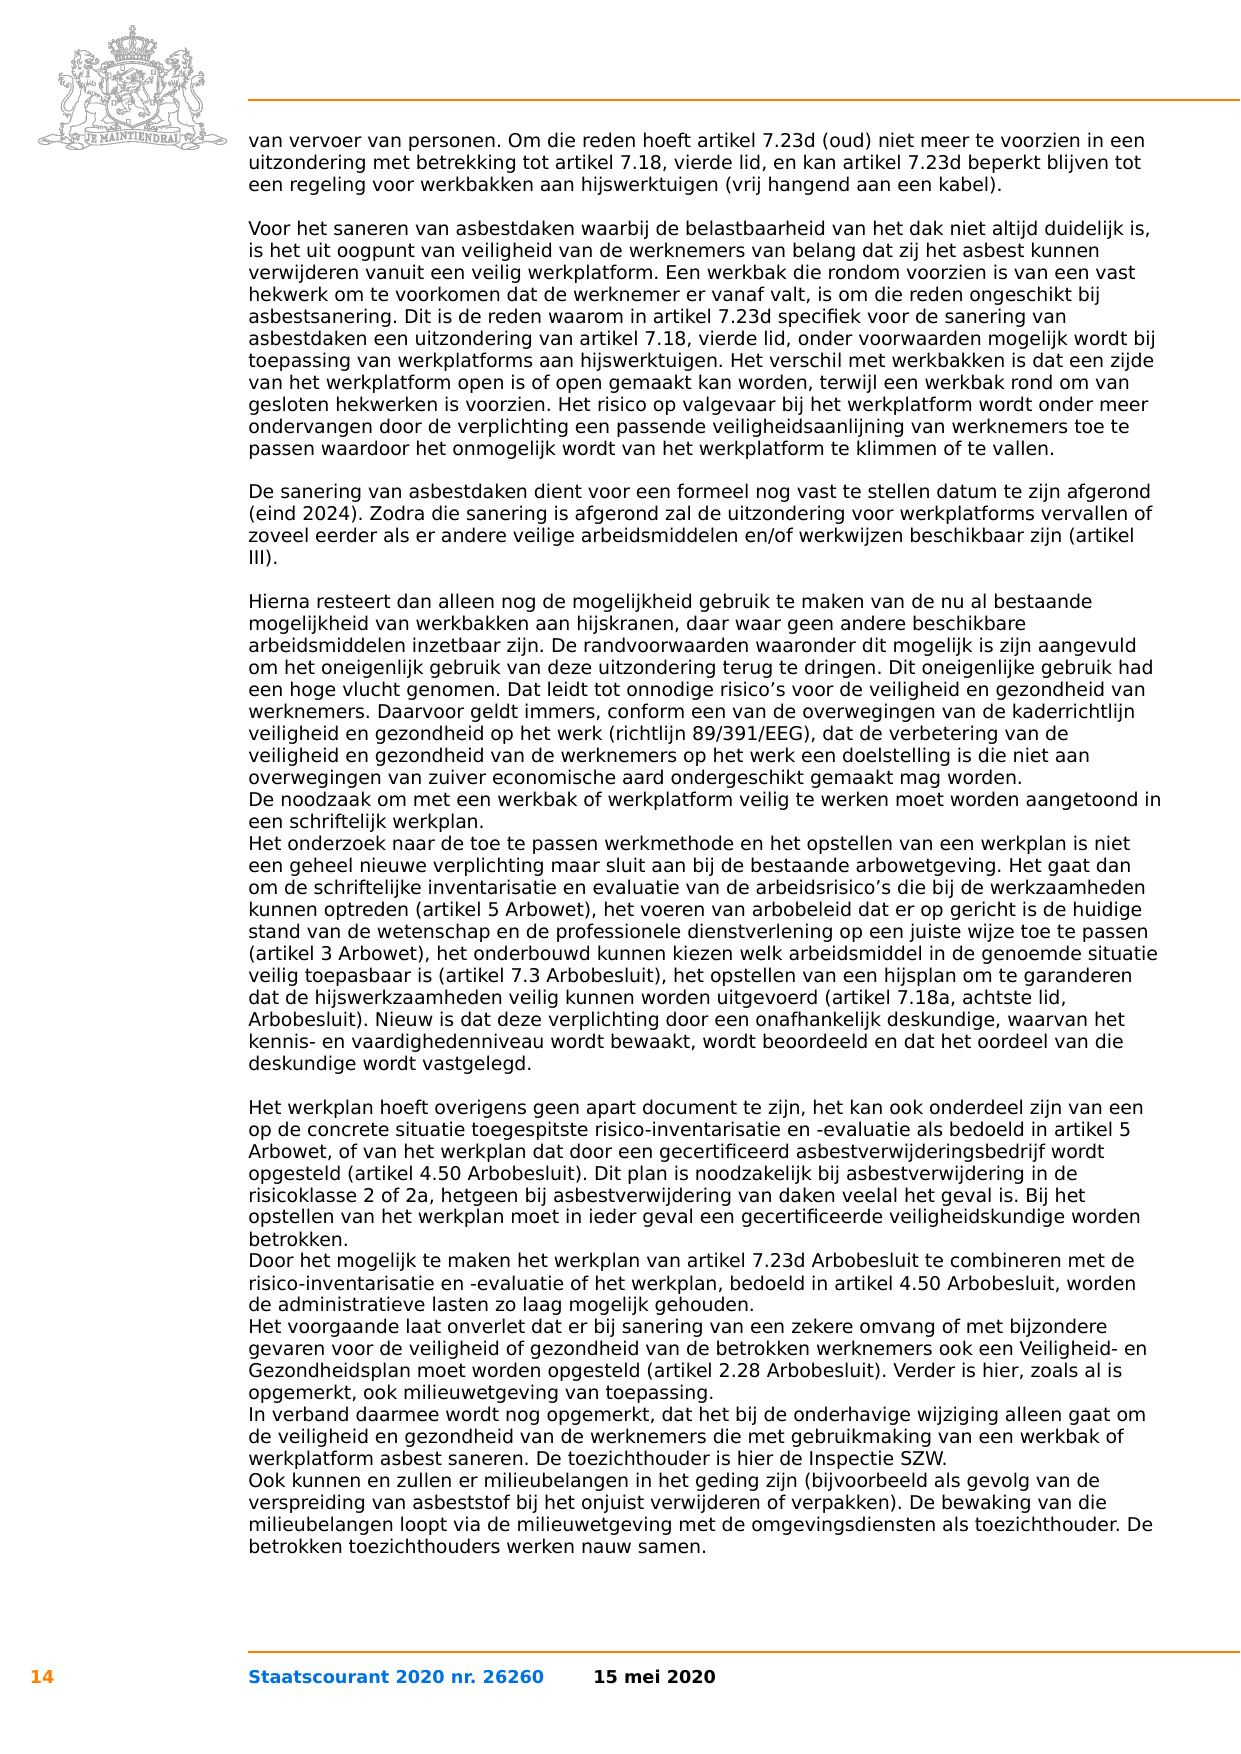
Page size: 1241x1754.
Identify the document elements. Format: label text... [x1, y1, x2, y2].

text Voor het saneren van asbestdaken waarbij de belastbaarheid van het dak niet altijd duidelijk is, is het uit oogpunt van veiligheid van de werknemers van belang dat zij het asbest kunnen verwijderen vanuit een veilig werkplatform. Een werkbak die rondom voorzien is van een vast hekwerk om te voorkomen dat de werknemer er vanaf valt, is om die reden ongeschikt bij asbestsanering. Dit is de reden waarom in artikel 7.23d specifiek voor de sanering van asbestdaken een uitzondering van artikel 7.18, vierde lid, onder voorwaarden mogelijk wordt bij toepassing van werkplatforms aan hijswerktuigen. Het verschil met werkbakken is dat een zijde van het werkplatform open is of open gemaakt kan worden, terwijl een werkbak rond om van gesloten hekwerken is voorzien. Het risico op valgevaar bij het werkplatform wordt onder meer ondervangen door de verplichting een passende veiligheidsaanlijning van werknemers toe te passen waardoor het onmogelijk wordt van het werkplatform te klimmen of te vallen. [248, 218, 1163, 459]
text van vervoer van personen. Om die reden hoeft artikel 7.23d (oud) niet meer te voorzien in een uitzondering met betrekking tot artikel 7.18, vierde lid, en kan artikel 7.23d beperkt blijven tot een regeling voor werkbakken aan hijswerktuigen (vrij hangend aan een kabel). [248, 130, 1163, 196]
text Door het mogelijk te maken het werkplan van artikel 7.23d Arbobesluit te combineren met de risico-inventarisatie en -evaluatie of het werkplan, bedoeld in artikel 4.50 Arbobesluit, worden de administratieve lasten zo laag mogelijk gehouden. [248, 1250, 1163, 1316]
picture [38, 25, 227, 150]
text Ook kunnen en zullen er milieubelangen in het geding zijn (bijvoorbeeld als gevolg van de verspreiding van asbeststof bij het onjuist verwijderen of verpakken). De bewaking van die milieubelangen loopt via de milieuwetgeving met de omgevingsdiensten als toezichthouder. De betrokken toezichthouders werken nauw samen. [248, 1470, 1163, 1558]
text Het onderzoek naar de toe te passen werkmethode en het opstellen van een werkplan is niet een geheel nieuwe verplichting maar sluit aan bij de bestaande arbowetgeving. Het gaat dan om de schriftelijke inventarisatie en evaluatie van de arbeidsrisico’s die bij de werkzaamheden kunnen optreden (artikel 5 Arbowet), het voeren van arbobeleid dat er op gericht is de huidige stand van de wetenschap en de professionele dienstverlening op een juiste wijze toe te passen (artikel 3 Arbowet), het onderbouwd kunnen kiezen welk arbeidsmiddel in de genoemde situatie veilig toepasbaar is (artikel 7.3 Arbobesluit), het opstellen van een hijsplan om te garanderen dat de hijswerkzaamheden veilig kunnen worden uitgevoerd (artikel 7.18a, achtste lid, Arbobesluit). Nieuw is dat deze verplichting door een onafhankelijk deskundige, waarvan het kennis- en vaardighedenniveau wordt bewaakt, wordt beoordeeld en dat het oordeel van die deskundige wordt vastgelegd. [248, 833, 1163, 1075]
text In verband daarmee wordt nog opgemerkt, dat het bij de onderhavige wijziging alleen gaat om de veiligheid en gezondheid van de werknemers die met gebruikmaking van een werkbak of werkplatform asbest saneren. De toezichthouder is hier de Inspectie SZW. [248, 1404, 1163, 1470]
text De sanering van asbestdaken dient voor een formeel nog vast te stellen datum te zijn afgerond (eind 2024). Zodra die sanering is afgerond zal de uitzondering voor werkplatforms vervallen of zoveel eerder als er andere veilige arbeidsmiddelen en/of werkwijzen beschikbaar zijn (artikel III). [248, 481, 1163, 569]
text Het werkplan hoeft overigens geen apart document te zijn, het kan ook onderdeel zijn van een op de concrete situatie toegespitste risico-inventarisatie en -evaluatie als bedoeld in artikel 5 Arbowet, of van het werkplan dat door een gecertificeerd asbestverwijderingsbedrijf wordt opgesteld (artikel 4.50 Arbobesluit). Dit plan is noodzakelijk bij asbestverwijdering in de risicoklasse 2 of 2a, hetgeen bij asbestverwijdering van daken veelal het geval is. Bij het opstellen van het werkplan moet in ieder geval een gecertificeerde veiligheidskundige worden betrokken. [248, 1097, 1163, 1250]
text Hierna resteert dan alleen nog de mogelijkheid gebruik te maken van de nu al bestaande mogelijkheid van werkbakken aan hijskranen, daar waar geen andere beschikbare arbeidsmiddelen inzetbaar zijn. De randvoorwaarden waaronder dit mogelijk is zijn aangevuld om het oneigenlijk gebruik van deze uitzondering terug te dringen. Dit oneigenlijke gebruik had een hoge vlucht genomen. Dat leidt tot onnodige risico’s voor de veiligheid en gezondheid van werknemers. Daarvoor geldt immers, conform een van de overwegingen van de kaderrichtlijn veiligheid en gezondheid op het werk (richtlijn 89/391/EEG), dat de verbetering van de veiligheid en gezondheid van de werknemers op het werk een doelstelling is die niet aan overwegingen van zuiver economische aard ondergeschikt gemaakt mag worden. [248, 591, 1163, 789]
text De noodzaak om met een werkbak of werkplatform veilig te werken moet worden aangetoond in een schriftelijk werkplan. [248, 789, 1163, 833]
text Het voorgaande laat onverlet dat er bij sanering van een zekere omvang of met bijzondere gevaren voor de veiligheid of gezondheid van de betrokken werknemers ook een Veiligheid- en Gezondheidsplan moet worden opgesteld (artikel 2.28 Arbobesluit). Verder is hier, zoals al is opgemerkt, ook milieuwetgeving van toepassing. [248, 1316, 1163, 1404]
